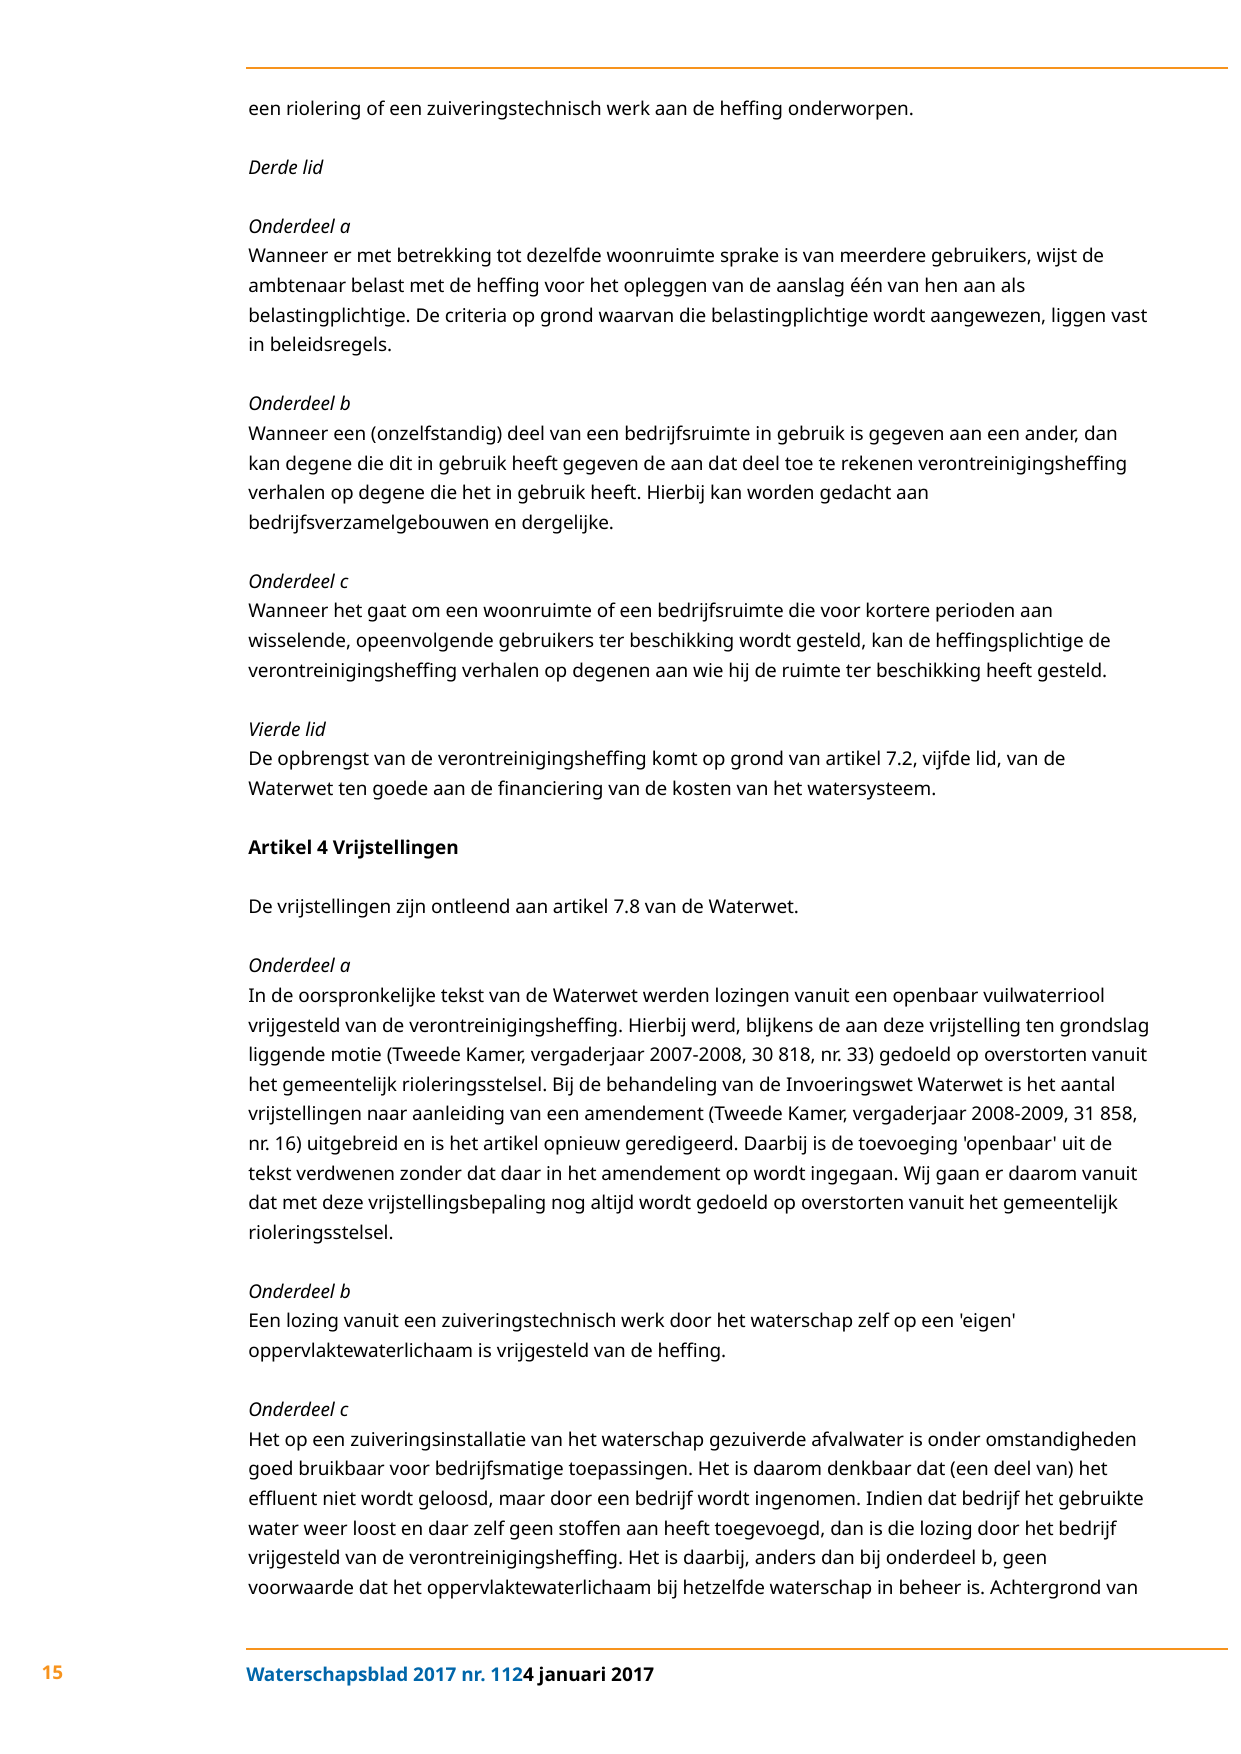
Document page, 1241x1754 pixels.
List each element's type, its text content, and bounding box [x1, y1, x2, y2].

text Onderdeel c [248, 568, 1152, 594]
text De opbrengst van de verontreinigingsheffing komt op grond van artikel 7.2, vijfde lid, van de Waterwet ten goede aan de financiering van de kosten van het watersysteem. [248, 746, 1152, 801]
text een riolering of een zuiveringstechnisch werk aan de heffing onderworpen. [248, 95, 1152, 121]
text Wanneer het gaat om een woonruimte of een bedrijfsruimte die voor kortere perioden aan wisselende, opeenvolgende gebruikers ter beschikking wordt gesteld, kan de heffingsplichtige de verontreinigingsheffing verhalen op degenen aan wie hij de ruimte ter beschikking heeft gesteld. [248, 598, 1152, 683]
text Onderdeel b [248, 391, 1152, 416]
text De vrijstellingen zijn ontleend aan artikel 7.8 van de Waterwet. [248, 893, 1152, 919]
text Onderdeel c [248, 1396, 1152, 1422]
text Wanneer er met betrekking tot dezelfde woonruimte sprake is van meerdere gebruikers, wijst de ambtenaar belast met de heffing voor het opleggen van de aanslag één van hen aan als belastingplichtige. De criteria op grond waarvan die belastingplichtige wordt aangewezen, liggen vast in beleidsregels. [248, 243, 1152, 357]
picture [41, 47, 231, 172]
text Wanneer een (onzelfstandig) deel van een bedrijfsruimte in gebruik is gegeven aan een ander, dan kan degene die dit in gebruik heeft gegeven de aan dat deel toe te rekenen verontreinigingsheffing verhalen op degene die het in gebruik heeft. Hierbij kan worden gedacht aan bedrijfsverzamelgebouwen en dergelijke. [248, 420, 1152, 535]
text Onderdeel b [248, 1278, 1152, 1304]
text Onderdeel a [248, 213, 1152, 239]
text Derde lid [248, 154, 1152, 180]
text In de oorspronkelijke tekst van de Waterwet werden lozingen vanuit een openbaar vuilwaterriool vrijgesteld van de verontreinigingsheffing. Hierbij werd, blijkens de aan deze vrijstelling ten grondslag liggende motie (Tweede Kamer, vergaderjaar 2007-2008, 30 818, nr. 33) gedoeld op overstorten vanuit het gemeentelijk rioleringsstelsel. Bij de behandeling van de Invoeringswet Waterwet is het aantal vrijstellingen naar aanleiding van een amendement (Tweede Kamer, vergaderjaar 2008-2009, 31 858, nr. 16) uitgebreid en is het artikel opnieuw geredigeerd. Daarbij is de toevoeging 'openbaar' uit de tekst verdwenen zonder dat daar in het amendement op wordt ingegaan. Wij gaan er daarom vanuit dat met deze vrijstellingsbepaling nog altijd wordt gedoeld op overstorten vanuit het gemeentelijk rioleringsstelsel. [248, 982, 1152, 1245]
text Artikel 4 Vrijstellingen [248, 834, 1152, 860]
text Onderdeel a [248, 953, 1152, 978]
text Vierde lid [248, 716, 1152, 742]
text Het op een zuiveringsinstallatie van het waterschap gezuiverde afvalwater is onder omstandigheden goed bruikbaar voor bedrijfsmatige toepassingen. Het is daarom denkbaar dat (een deel van) het effluent niet wordt geloosd, maar door een bedrijf wordt ingenomen. Indien dat bedrijf het gebruikte water weer loost en daar zelf geen stoffen aan heeft toegevoegd, dan is die lozing door het bedrijf vrijgesteld van de verontreinigingsheffing. Het is daarbij, anders dan bij onderdeel b, geen voorwaarde dat het oppervlaktewaterlichaam bij hetzelfde waterschap in beheer is. Achtergrond van [248, 1426, 1152, 1600]
text Een lozing vanuit een zuiveringstechnisch werk door het waterschap zelf op een 'eigen' oppervlaktewaterlichaam is vrijgesteld van de heffing. [248, 1308, 1152, 1363]
